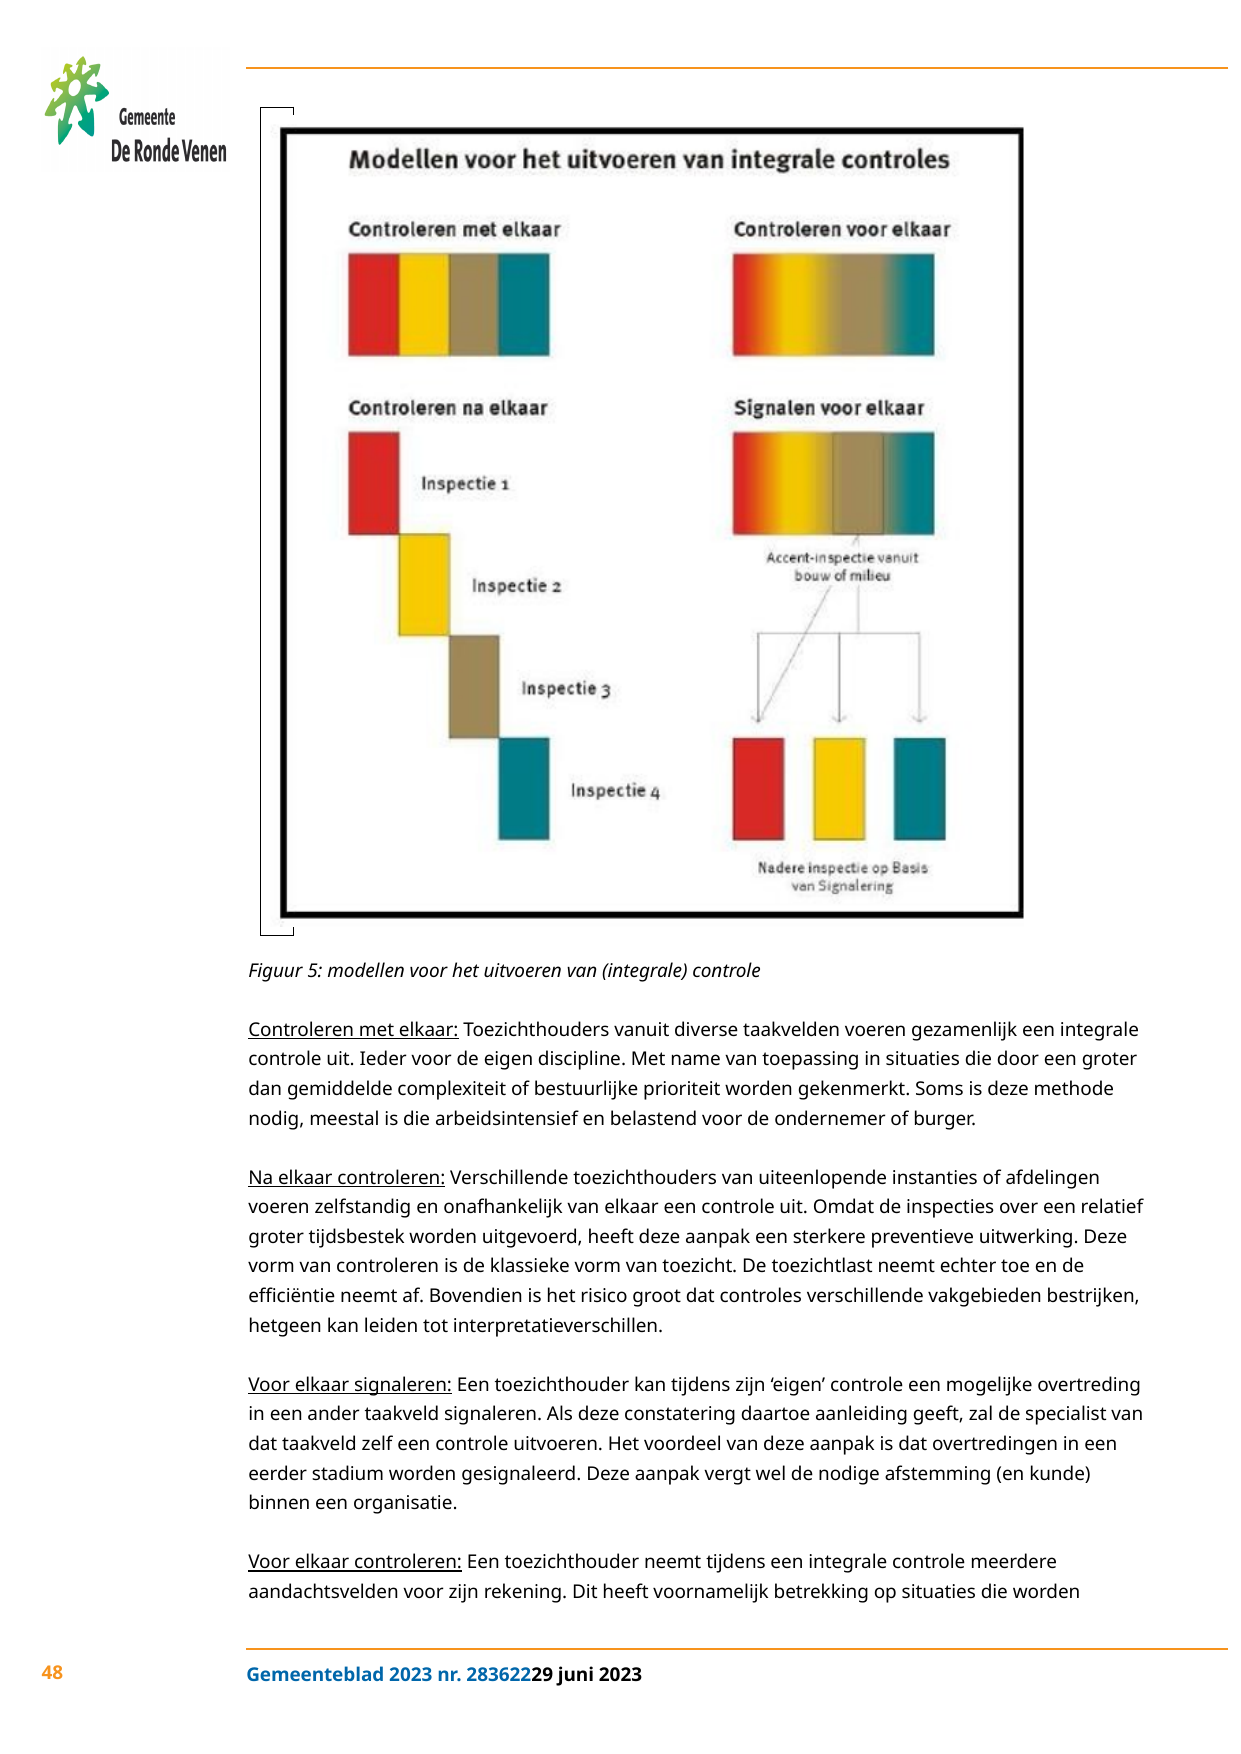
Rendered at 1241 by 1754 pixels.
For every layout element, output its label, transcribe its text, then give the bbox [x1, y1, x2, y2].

picture [268, 115, 1036, 927]
text Figuur 5: modellen voor het uitvoeren van (integrale) controle [248, 957, 1152, 982]
text Controleren met elkaar: Toezichthouders vanuit diverse taakvelden voeren gezamenlijk een integrale controle uit. Ieder voor de eigen discipline. Met name van toepassing in situaties die door een groter dan gemiddelde complexiteit of bestuurlijke prioriteit worden gekenmerkt. Soms is deze methode nodig, meestal is die arbeidsintensief en belastend voor de ondernemer of burger. [248, 1016, 1152, 1130]
text Na elkaar controleren: Verschillende toezichthouders van uiteenlopende instanties of afdelingen voeren zelfstandig en onafhankelijk van elkaar een controle uit. Omdat de inspecties over een relatief groter tijdsbestek worden uitgevoerd, heeft deze aanpak een sterkere preventieve uitwerking. Deze vorm van controleren is de klassieke vorm van toezicht. De toezichtlast neemt echter toe en de efficiëntie neemt af. Bovendien is het risico groot dat controles verschillende vakgebieden bestrijken, hetgeen kan leiden tot interpretatieverschillen. [248, 1164, 1152, 1337]
picture [41, 47, 231, 172]
text Voor elkaar controleren: Een toezichthouder neemt tijdens een integrale controle meerdere aandachtsvelden voor zijn rekening. Dit heeft voornamelijk betrekking op situaties die worden [248, 1548, 1152, 1604]
text Voor elkaar signaleren: Een toezichthouder kan tijdens zijn ‘eigen’ controle een mogelijke overtreding in een ander taakveld signaleren. Als deze constatering daartoe aanleiding geeft, zal de specialist van dat taakveld zelf een controle uitvoeren. Het voordeel van deze aanpak is dat overtredingen in een eerder stadium worden gesignaleerd. Deze aanpak vergt wel de nodige afstemming (en kunde) binnen een organisatie. [248, 1371, 1152, 1515]
